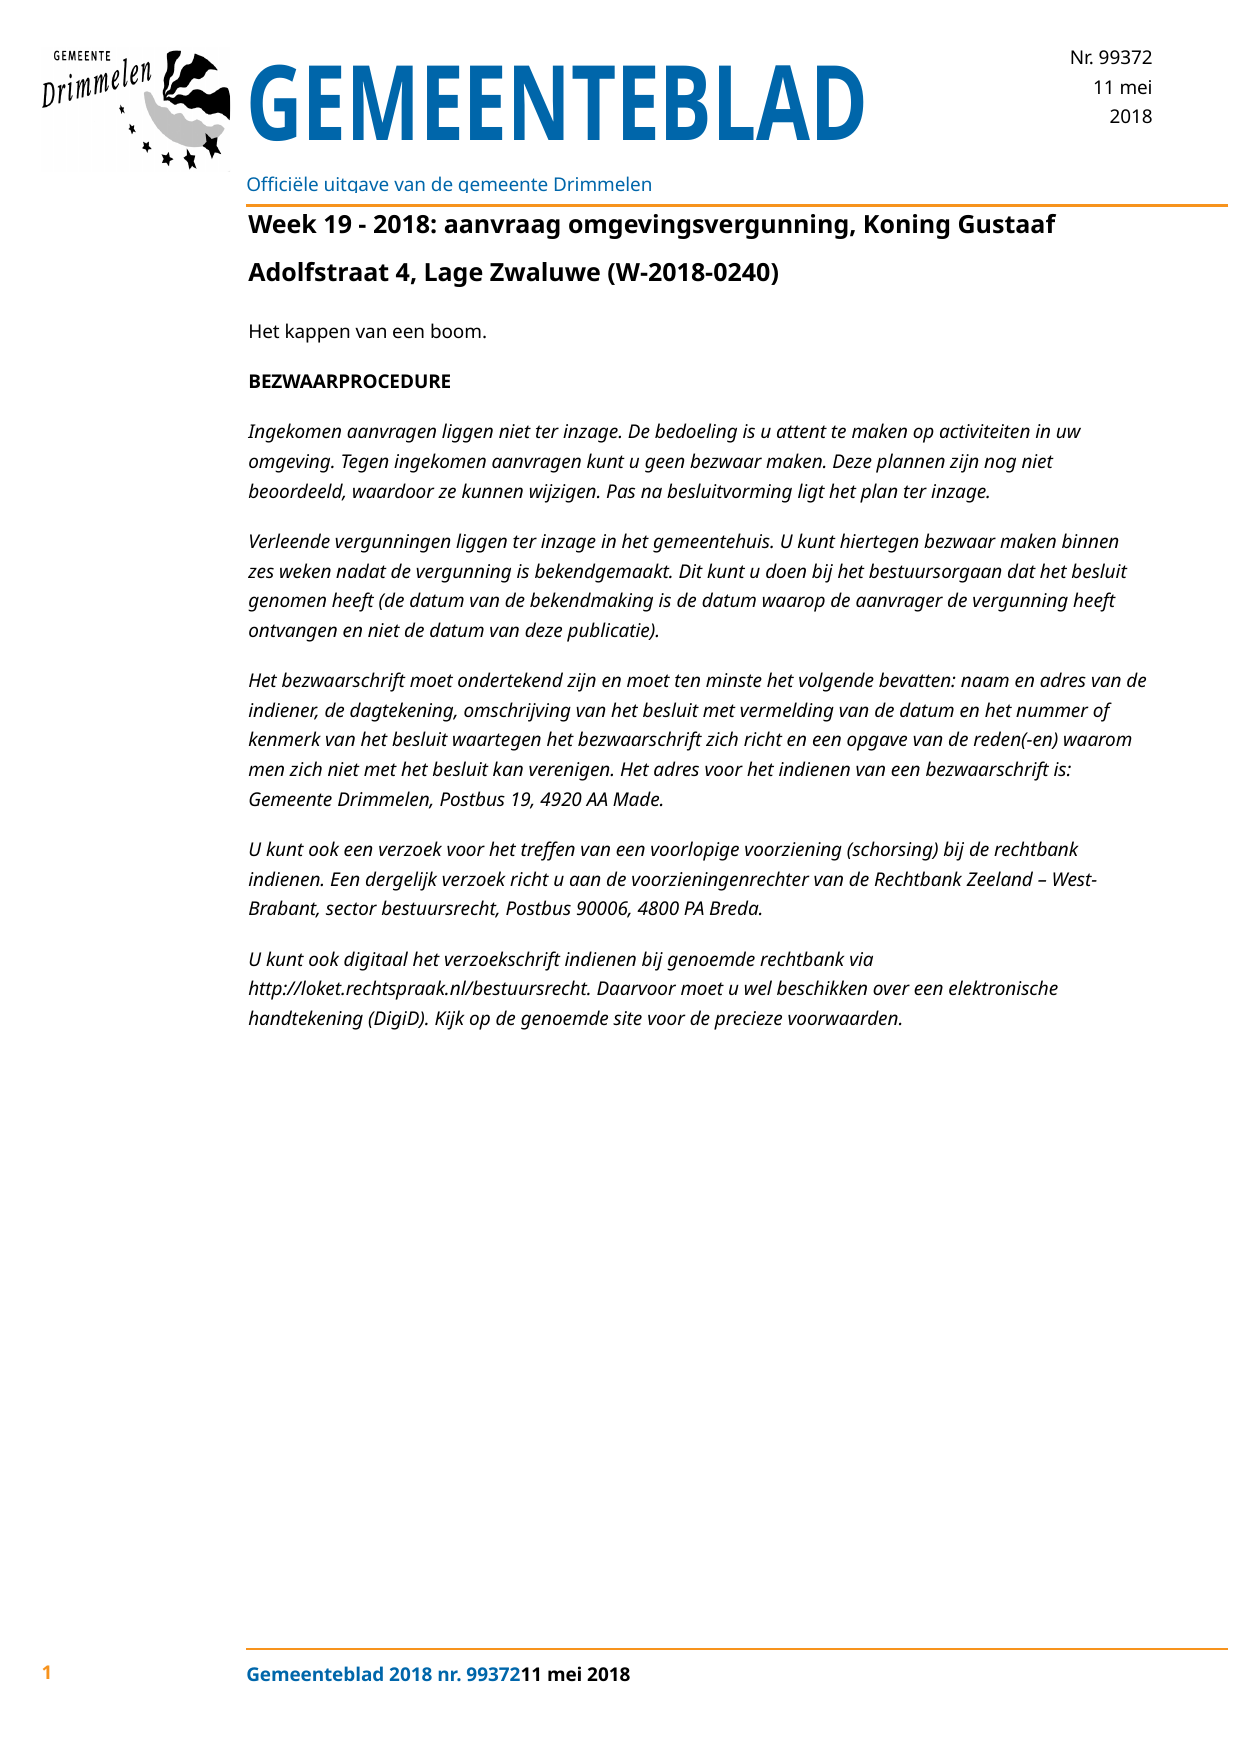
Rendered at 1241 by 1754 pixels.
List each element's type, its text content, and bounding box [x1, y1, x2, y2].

text BEZWAARPROCEDURE [248, 368, 1152, 394]
text Verleende vergunningen liggen ter inzage in het gemeentehuis. U kunt hiertegen bezwaar maken binnen zes weken nadat de vergunning is bekendgemaakt. Dit kunt u doen bij het bestuursorgaan dat het besluit genomen heeft (de datum van de bekendmaking is de datum waarop de aanvrager de vergunning heeft ontvangen en niet de datum van deze publicatie). [248, 528, 1152, 643]
text Het kappen van een boom. [248, 318, 1152, 344]
text U kunt ook digitaal het verzoekschrift indienen bij genoemde rechtbank via http://loket.rechtspraak.nl/bestuursrecht. Daarvoor moet u wel beschikken over een elektronische handtekening (DigiD). Kijk op de genoemde site voor de precieze voorwaarden. [248, 946, 1152, 1031]
text U kunt ook een verzoek voor het treffen van een voorlopige voorziening (schorsing) bij de rechtbank indienen. Een dergelijk verzoek richt u aan de voorzieningenrechter van de Rechtbank Zeeland – West-Brabant, sector bestuursrecht, Postbus 90006, 4800 PA Breda. [248, 836, 1152, 921]
picture [41, 47, 231, 172]
text Week 19 - 2018: aanvraag omgevingsvergunning, Koning Gustaaf Adolfstraat 4, Lage Zwaluwe (W-2018-0240) [248, 207, 1152, 288]
text Het bezwaarschrift moet ondertekend zijn en moet ten minste het volgende bevatten: naam en adres van de indiener, de dagtekening, omschrijving van het besluit met vermelding van de datum en het nummer of kenmerk van het besluit waartegen het bezwaarschrift zich richt en een opgave van de reden(-en) waarom men zich niet met het besluit kan verenigen. Het adres voor het indienen van een bezwaarschrift is: Gemeente Drimmelen, Postbus 19, 4920 AA Made. [248, 667, 1152, 812]
text Ingekomen aanvragen liggen niet ter inzage. De bedoeling is u attent te maken op activiteiten in uw omgeving. Tegen ingekomen aanvragen kunt u geen bezwaar maken. Deze plannen zijn nog niet beoordeeld, waardoor ze kunnen wijzigen. Pas na besluitvorming ligt het plan ter inzage. [248, 419, 1152, 504]
